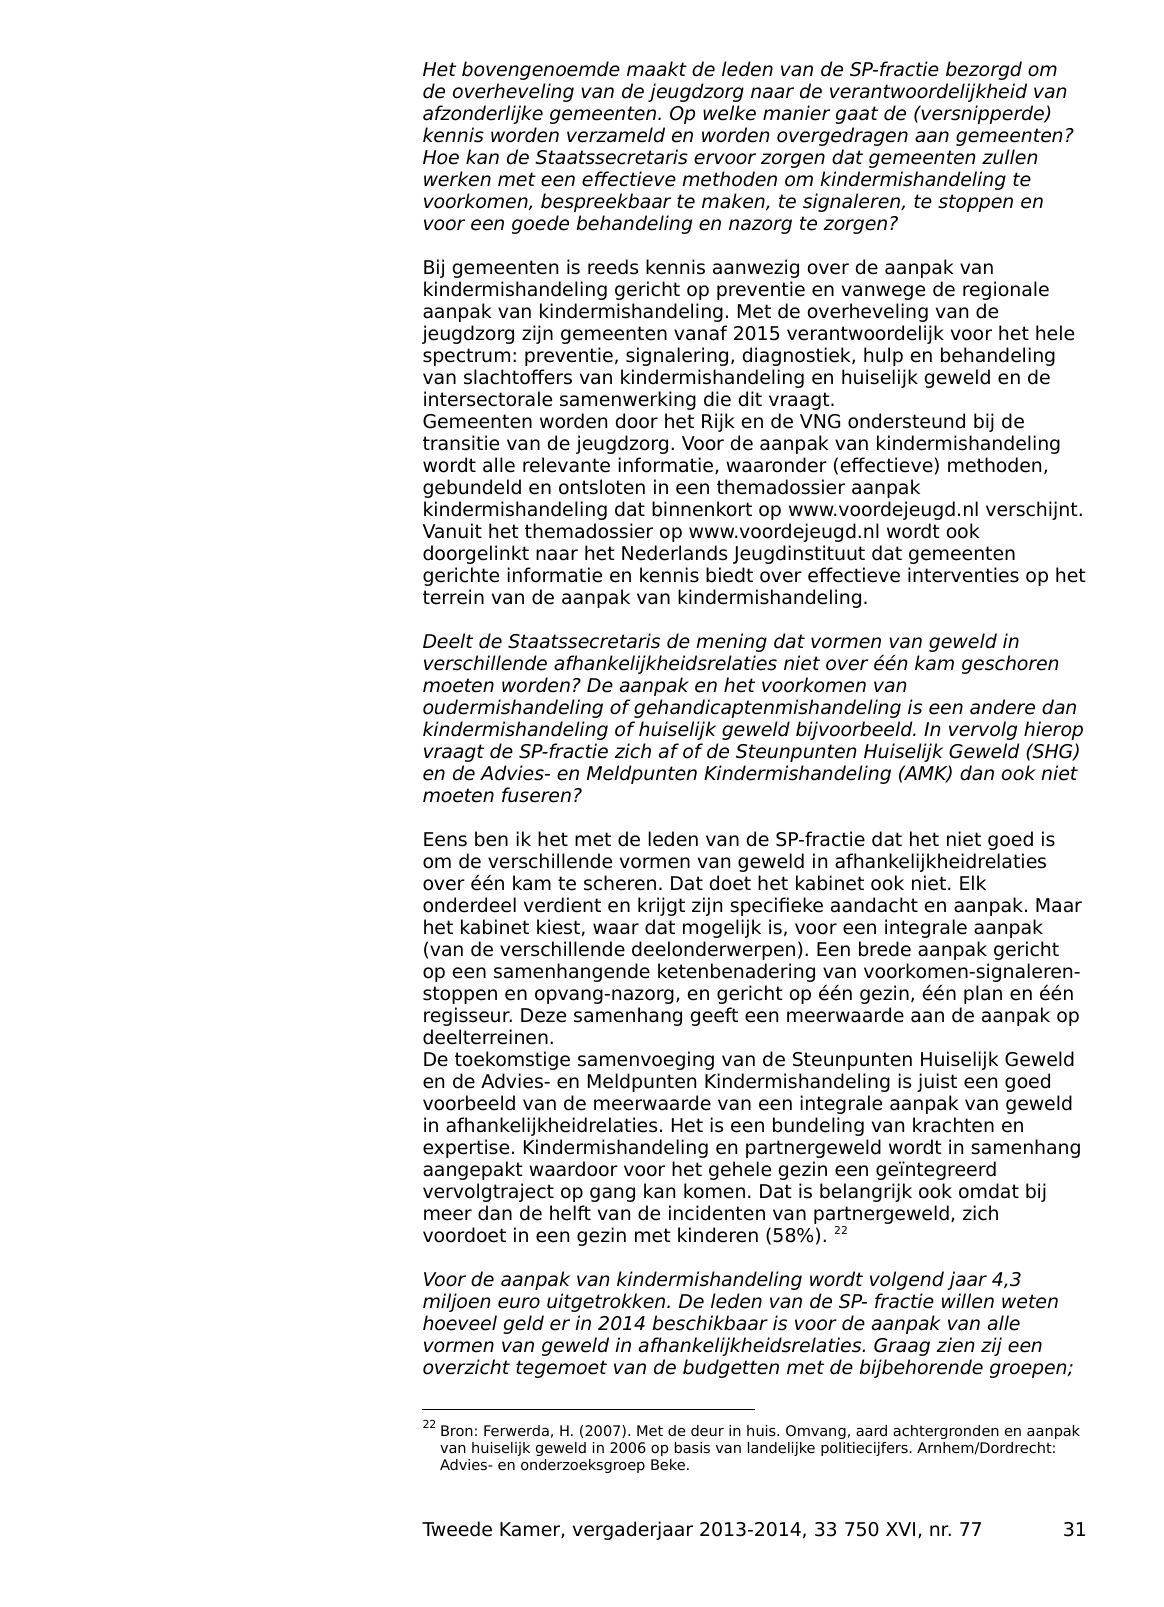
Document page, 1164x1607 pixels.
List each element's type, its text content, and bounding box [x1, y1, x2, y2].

text Bron: Ferwerda, H. (2007). Met de deur in huis. Omvang, aard achtergronden en aanpak van huiselijk geweld in 2006 op basis van landelijke politiecijfers. Arnhem/Dordrecht: Advies- en onderzoeksgroep Beke. [422, 1418, 1087, 1474]
text Voor de aanpak van kindermishandeling wordt volgend jaar 4,3 miljoen euro uitgetrokken. De leden van de SP- fractie willen weten hoeveel geld er in 2014 beschikbaar is voor de aanpak van alle vormen van geweld in afhankelijkheidsrelaties. Graag zien zij een overzicht tegemoet van de budgetten met de bijbehorende groepen; [422, 1269, 1087, 1379]
text De toekomstige samenvoeging van de Steunpunten Huiselijk Geweld en de Advies- en Meldpunten Kindermishandeling is juist een goed voorbeeld van de meerwaarde van een integrale aanpak van geweld in afhankelijkheidrelaties. Het is een bundeling van krachten en expertise. Kindermishandeling en partnergeweld wordt in samenhang aangepakt waardoor voor het gehele gezin een geïntegreerd vervolgtraject op gang kan komen. Dat is belangrijk ook omdat bij meer dan de helft van de incidenten van partnergeweld, zich voordoet in een gezin met kinderen (58%). [422, 1049, 1087, 1247]
text Het bovengenoemde maakt de leden van de SP-fractie bezorgd om de overheveling van de jeugdzorg naar de verantwoordelijkheid van afzonderlijke gemeenten. Op welke manier gaat de (versnipperde) kennis worden verzameld en worden overgedragen aan gemeenten? Hoe kan de Staatssecretaris ervoor zorgen dat gemeenten zullen werken met een effectieve methoden om kindermishandeling te voorkomen, bespreekbaar te maken, te signaleren, te stoppen en voor een goede behandeling en nazorg te zorgen? [422, 59, 1087, 235]
text Eens ben ik het met de leden van de SP-fractie dat het niet goed is om de verschillende vormen van geweld in afhankelijkheidrelaties over één kam te scheren. Dat doet het kabinet ook niet. Elk onderdeel verdient en krijgt zijn specifieke aandacht en aanpak. Maar het kabinet kiest, waar dat mogelijk is, voor een integrale aanpak (van de verschillende deelonderwerpen). Een brede aanpak gericht op een samenhangende ketenbenadering van voorkomen-signaleren-stoppen en opvang-nazorg, en gericht op één gezin, één plan en één regisseur. Deze samenhang geeft een meerwaarde aan de aanpak op deelterreinen. [422, 829, 1087, 1049]
text Gemeenten worden door het Rijk en de VNG ondersteund bij de transitie van de jeugdzorg. Voor de aanpak van kindermishandeling wordt alle relevante informatie, waaronder (effectieve) methoden, gebundeld en ontsloten in een themadossier aanpak kindermishandeling dat binnenkort op www.voordejeugd.nl verschijnt. Vanuit het themadossier op www.voordejeugd.nl wordt ook doorgelinkt naar het Nederlands Jeugdinstituut dat gemeenten gerichte informatie en kennis biedt over effectieve interventies op het terrein van de aanpak van kindermishandeling. [422, 411, 1087, 609]
text Deelt de Staatssecretaris de mening dat vormen van geweld in verschillende afhankelijkheidsrelaties niet over één kam geschoren moeten worden? De aanpak en het voorkomen van oudermishandeling of gehandicaptenmishandeling is een andere dan kindermishandeling of huiselijk geweld bijvoorbeeld. In vervolg hierop vraagt de SP-fractie zich af of de Steunpunten Huiselijk Geweld (SHG) en de Advies- en Meldpunten Kindermishandeling (AMK) dan ook niet moeten fuseren? [422, 631, 1087, 807]
text Bij gemeenten is reeds kennis aanwezig over de aanpak van kindermishandeling gericht op preventie en vanwege de regionale aanpak van kindermishandeling. Met de overheveling van de jeugdzorg zijn gemeenten vanaf 2015 verantwoordelijk voor het hele spectrum: preventie, signalering, diagnostiek, hulp en behandeling van slachtoffers van kindermishandeling en huiselijk geweld en de intersectorale samenwerking die dit vraagt. [422, 257, 1087, 411]
